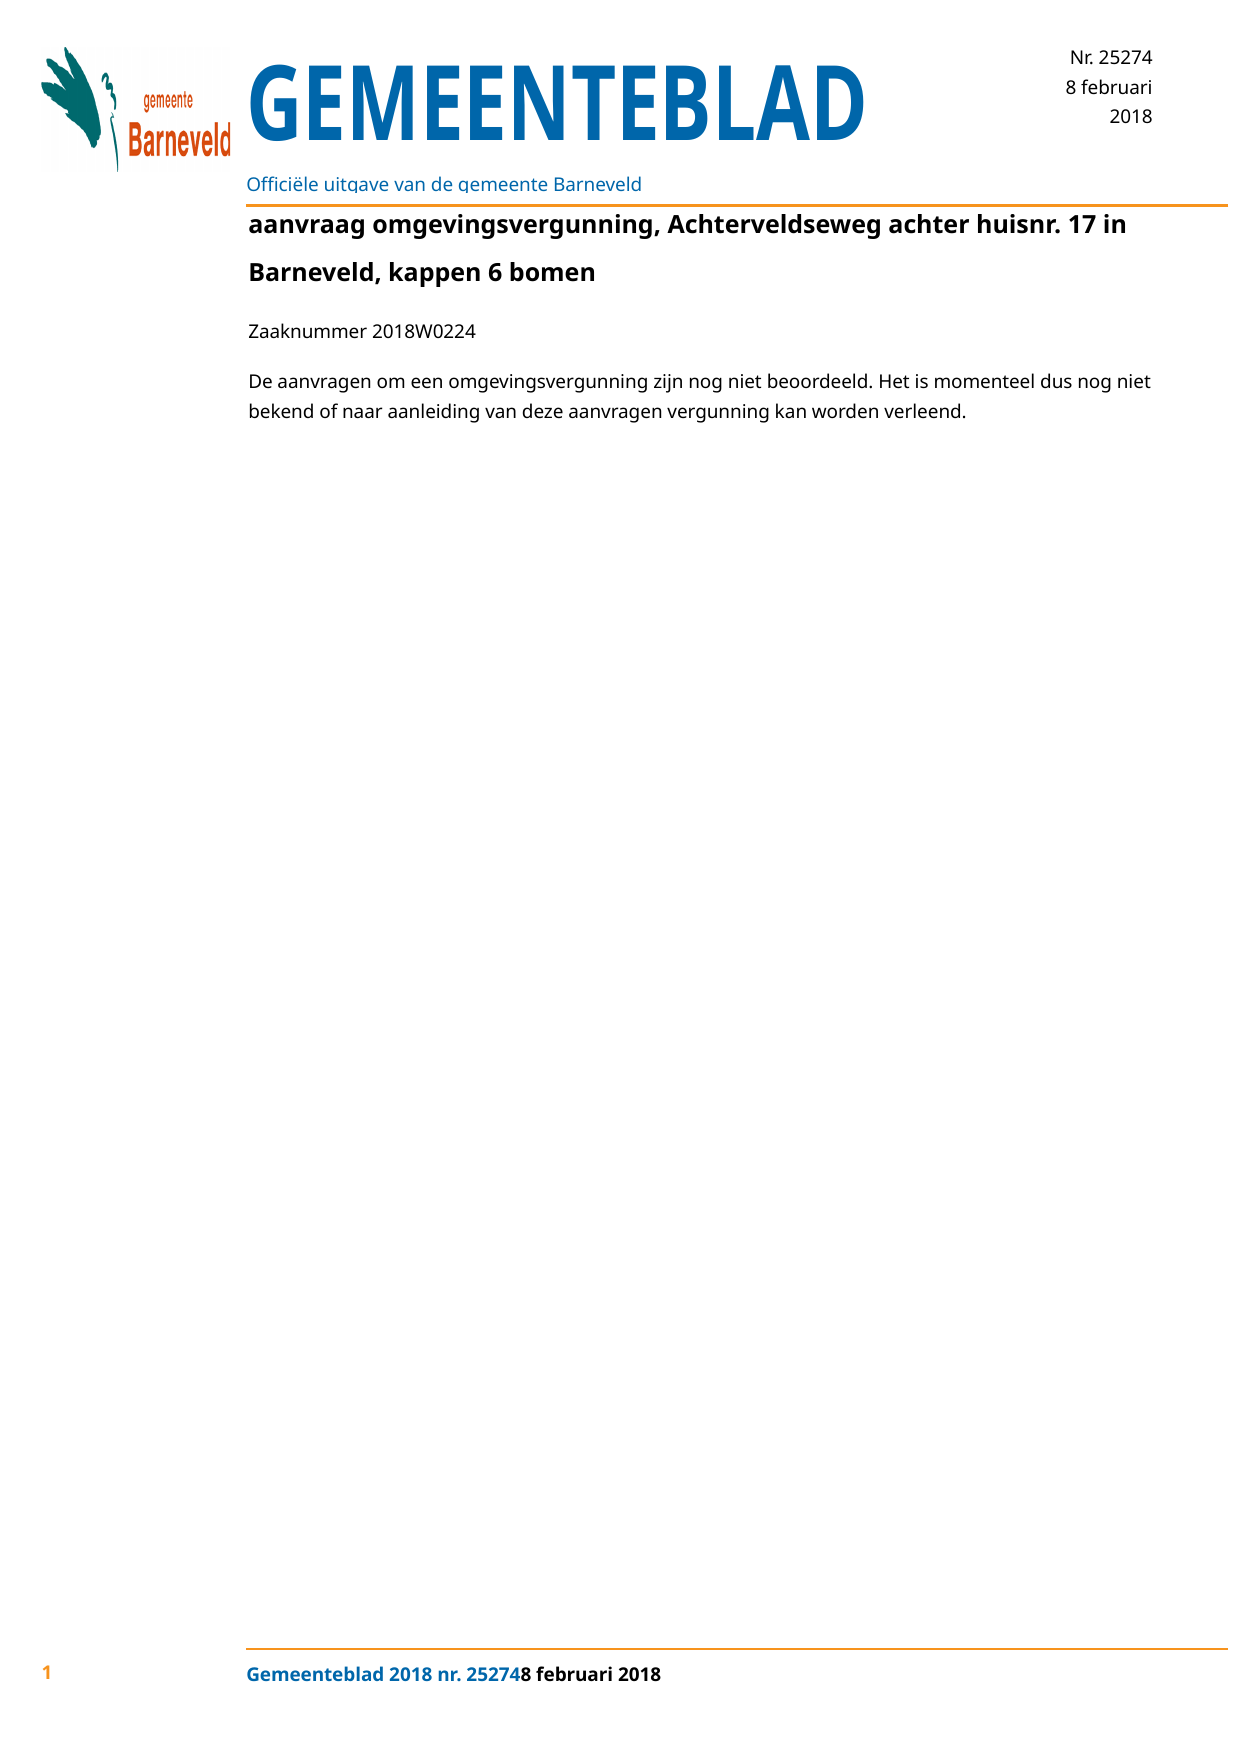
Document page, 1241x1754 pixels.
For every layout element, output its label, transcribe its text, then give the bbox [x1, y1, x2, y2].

picture [41, 47, 231, 172]
text Zaaknummer 2018W0224 [248, 318, 1152, 344]
text aanvraag omgevingsvergunning, Achterveldseweg achter huisnr. 17 in Barneveld, kappen 6 bomen [248, 207, 1152, 288]
text De aanvragen om een omgevingsvergunning zijn nog niet beoordeeld. Het is momenteel dus nog niet bekend of naar aanleiding van deze aanvragen vergunning kan worden verleend. [248, 368, 1152, 424]
